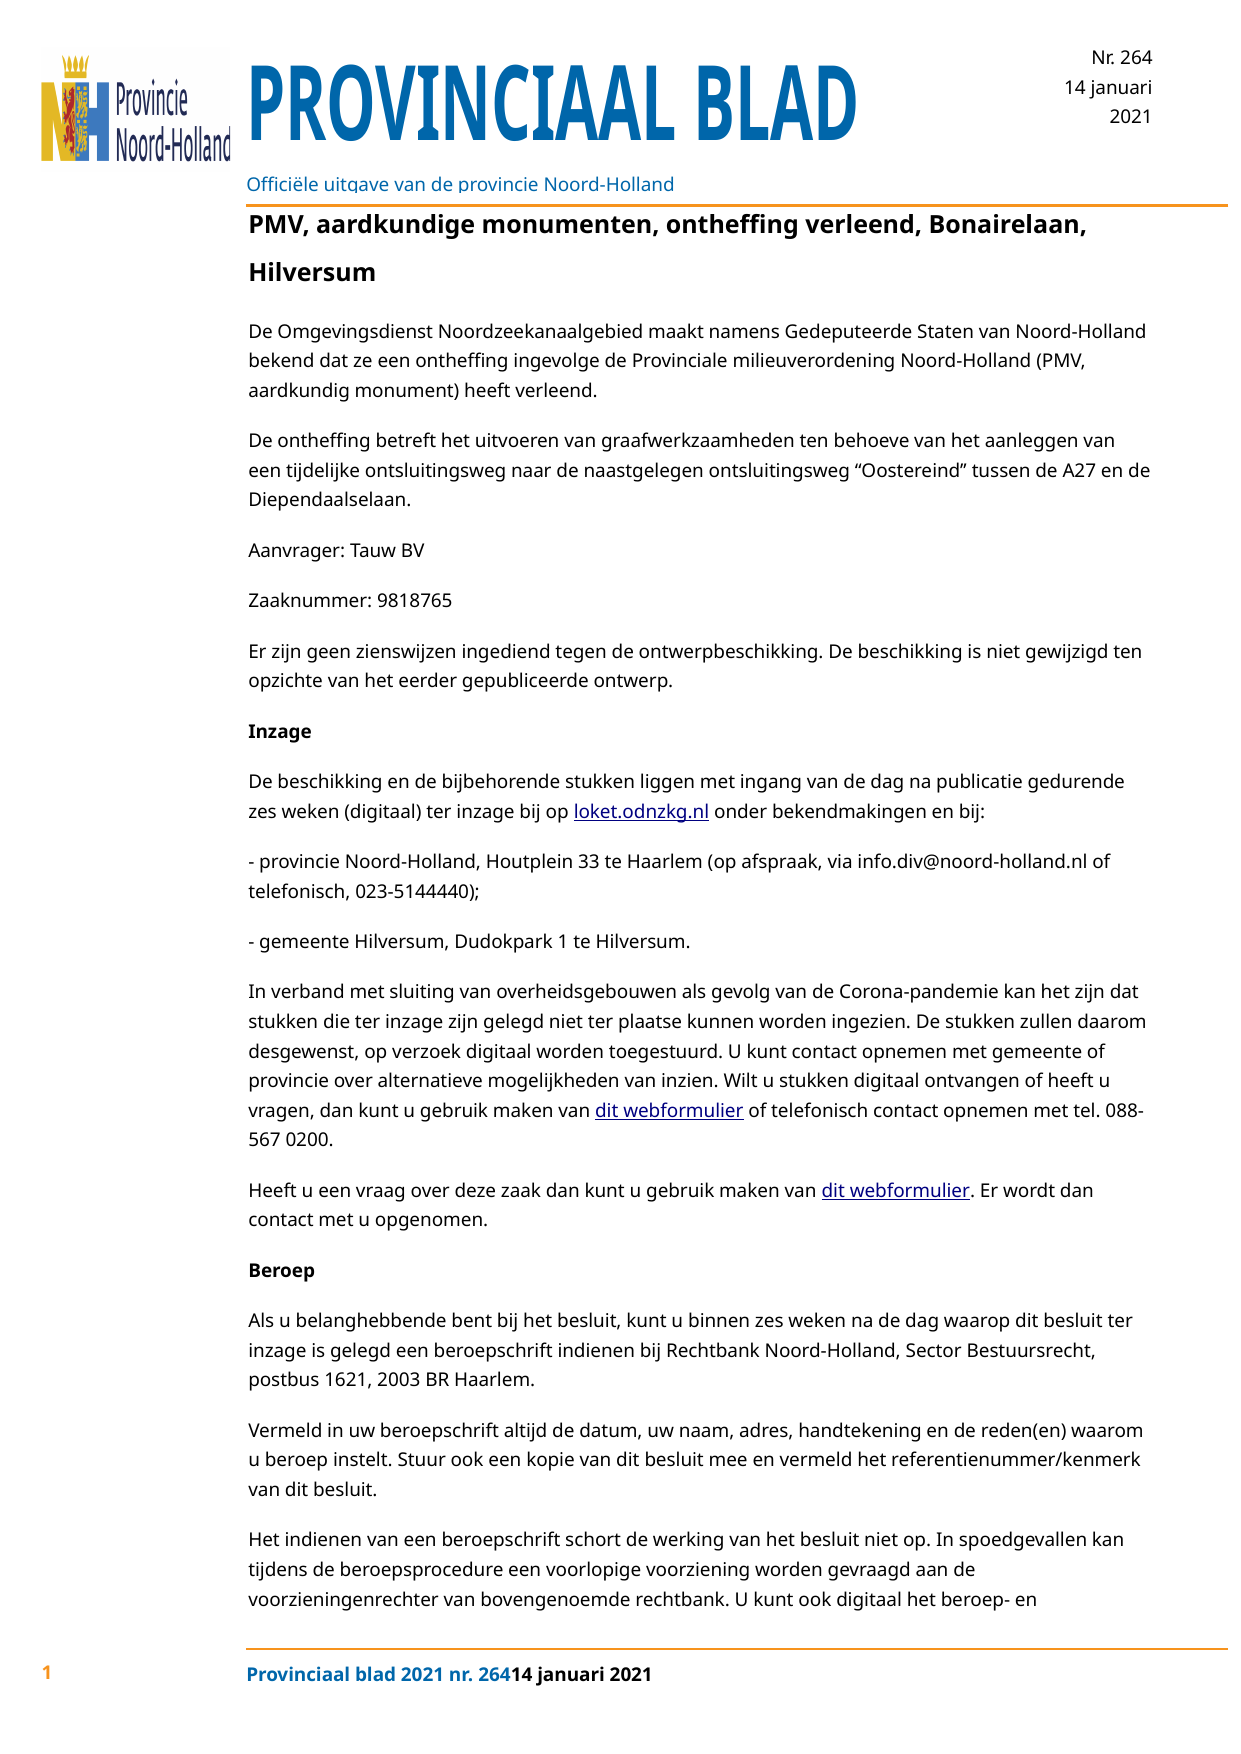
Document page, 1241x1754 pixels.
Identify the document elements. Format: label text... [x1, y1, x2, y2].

text De beschikking en de bijbehorende stukken liggen met ingang van de dag na publicatie gedurende zes weken (digitaal) ter inzage bij op loket.odnzkg.nl onder bekendmakingen en bij: [248, 768, 1152, 824]
text Als u belanghebbende bent bij het besluit, kunt u binnen zes weken na de dag waarop dit besluit ter inzage is gelegd een beroepschrift indienen bij Rechtbank Noord-Holland, Sector Bestuursrecht, postbus 1621, 2003 BR Haarlem. [248, 1307, 1152, 1392]
text Inzage [248, 718, 1152, 744]
text Vermeld in uw beroepschrift altijd de datum, uw naam, adres, handtekening en de reden(en) waarom u beroep instelt. Stuur ook een kopie van dit besluit mee en vermeld het referentienummer/kenmerk van dit besluit. [248, 1417, 1152, 1502]
text Beroep [248, 1257, 1152, 1283]
text - provincie Noord-Holland, Houtplein 33 te Haarlem (op afspraak, via info.div@noord-holland.nl of telefonisch, 023-5144440); [248, 848, 1152, 904]
text In verband met sluiting van overheidsgebouwen als gevolg van de Corona-pandemie kan het zijn dat stukken die ter inzage zijn gelegd niet ter plaatse kunnen worden ingezien. De stukken zullen daarom desgewenst, op verzoek digitaal worden toegestuurd. U kunt contact opnemen met gemeente of provincie over alternatieve mogelijkheden van inzien. Wilt u stukken digitaal ontvangen of heeft u vragen, dan kunt u gebruik maken van dit webformulier of telefonisch contact opnemen met tel. 088-567 0200. [248, 979, 1152, 1152]
picture [41, 47, 231, 172]
text Er zijn geen zienswijzen ingediend tegen de ontwerpbeschikking. De beschikking is niet gewijzigd ten opzichte van het eerder gepubliceerde ontwerp. [248, 638, 1152, 693]
text - gemeente Hilversum, Dudokpark 1 te Hilversum. [248, 928, 1152, 954]
text PMV, aardkundige monumenten, ontheffing verleend, Bonairelaan, Hilversum [248, 207, 1152, 288]
text De ontheffing betreft het uitvoeren van graafwerkzaamheden ten behoeve van het aanleggen van een tijdelijke ontsluitingsweg naar de naastgelegen ontsluitingsweg “Oostereind’’ tussen de A27 en de Diependaalselaan. [248, 427, 1152, 512]
text Aanvrager: Tauw BV [248, 537, 1152, 563]
text De Omgevingsdienst Noordzeekanaalgebied maakt namens Gedeputeerde Staten van Noord-Holland bekend dat ze een ontheffing ingevolge de Provinciale milieuverordening Noord-Holland (PMV, aardkundig monument) heeft verleend. [248, 318, 1152, 403]
text Heeft u een vraag over deze zaak dan kunt u gebruik maken van dit webformulier. Er wordt dan contact met u opgenomen. [248, 1177, 1152, 1232]
text Het indienen van een beroepschrift schort de werking van het besluit niet op. In spoedgevallen kan tijdens de beroepsprocedure een voorlopige voorziening worden gevraagd aan de voorzieningenrechter van bovengenoemde rechtbank. U kunt ook digitaal het beroep- en [248, 1527, 1152, 1612]
text Zaaknummer: 9818765 [248, 587, 1152, 613]
